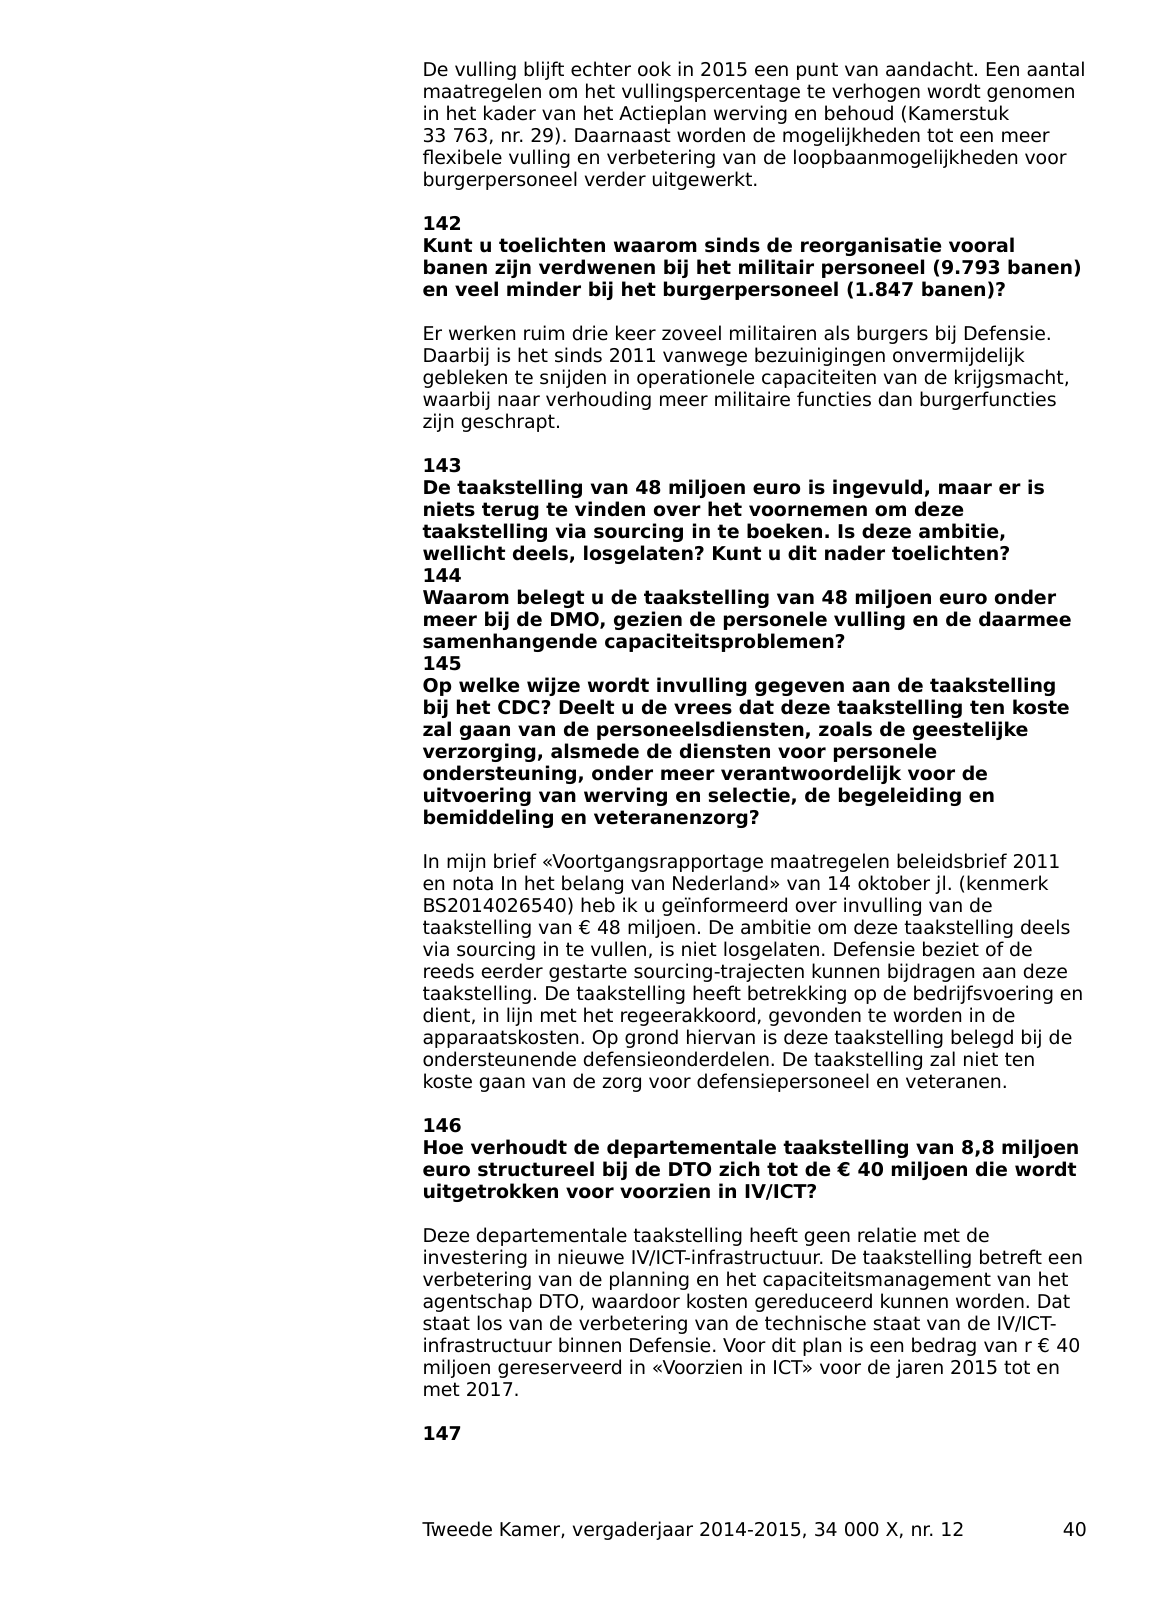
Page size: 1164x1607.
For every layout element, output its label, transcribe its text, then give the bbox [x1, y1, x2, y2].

text 146 [422, 1115, 1087, 1137]
text Waarom belegt u de taakstelling van 48 miljoen euro onder meer bij de DMO, gezien de personele vulling en de daarmee samenhangende capaciteitsproblemen? [422, 587, 1087, 653]
text In mijn brief «Voortgangsrapportage maatregelen beleidsbrief 2011 en nota In het belang van Nederland» van 14 oktober jl. (kenmerk BS2014026540) heb ik u geïnformeerd over invulling van de taakstelling van € 48 miljoen. De ambitie om deze taakstelling deels via sourcing in te vullen, is niet losgelaten. Defensie beziet of de reeds eerder gestarte sourcing-trajecten kunnen bijdragen aan deze taakstelling. De taakstelling heeft betrekking op de bedrijfsvoering en dient, in lijn met het regeerakkoord, gevonden te worden in de apparaatskosten. Op grond hiervan is deze taakstelling belegd bij de ondersteunende defensieonderdelen. De taakstelling zal niet ten koste gaan van de zorg voor defensiepersoneel en veteranen. [422, 851, 1087, 1093]
text 144 [422, 565, 1087, 587]
text De taakstelling van 48 miljoen euro is ingevuld, maar er is niets terug te vinden over het voornemen om deze taakstelling via sourcing in te boeken. Is deze ambitie, wellicht deels, losgelaten? Kunt u dit nader toelichten? [422, 477, 1087, 565]
text Deze departementale taakstelling heeft geen relatie met de investering in nieuwe IV/ICT-infrastructuur. De taakstelling betreft een verbetering van de planning en het capaciteitsmanagement van het agentschap DTO, waardoor kosten gereduceerd kunnen worden. Dat staat los van de verbetering van de technische staat van de IV/ICT-infrastructuur binnen Defensie. Voor dit plan is een bedrag van r € 40 miljoen gereserveerd in «Voorzien in ICT» voor de jaren 2015 tot en met 2017. [422, 1225, 1087, 1401]
text Hoe verhoudt de departementale taakstelling van 8,8 miljoen euro structureel bij de DTO zich tot de € 40 miljoen die wordt uitgetrokken voor voorzien in IV/ICT? [422, 1137, 1087, 1203]
text 147 [422, 1423, 1087, 1445]
text Op welke wijze wordt invulling gegeven aan de taakstelling bij het CDC? Deelt u de vrees dat deze taakstelling ten koste zal gaan van de personeelsdiensten, zoals de geestelijke verzorging, alsmede de diensten voor personele ondersteuning, onder meer verantwoordelijk voor de uitvoering van werving en selectie, de begeleiding en bemiddeling en veteranenzorg? [422, 675, 1087, 829]
text Kunt u toelichten waarom sinds de reorganisatie vooral banen zijn verdwenen bij het militair personeel (9.793 banen) en veel minder bij het burgerpersoneel (1.847 banen)? [422, 235, 1087, 301]
text 145 [422, 653, 1087, 675]
text Er werken ruim drie keer zoveel militairen als burgers bij Defensie. Daarbij is het sinds 2011 vanwege bezuinigingen onvermijdelijk gebleken te snijden in operationele capaciteiten van de krijgsmacht, waarbij naar verhouding meer militaire functies dan burgerfuncties zijn geschrapt. [422, 323, 1087, 433]
text 142 [422, 213, 1087, 235]
text 143 [422, 455, 1087, 477]
text De vulling blijft echter ook in 2015 een punt van aandacht. Een aantal maatregelen om het vullingspercentage te verhogen wordt genomen in het kader van het Actieplan werving en behoud (Kamerstuk 33 763, nr. 29). Daarnaast worden de mogelijkheden tot een meer flexibele vulling en verbetering van de loopbaanmogelijkheden voor burgerpersoneel verder uitgewerkt. [422, 59, 1087, 191]
